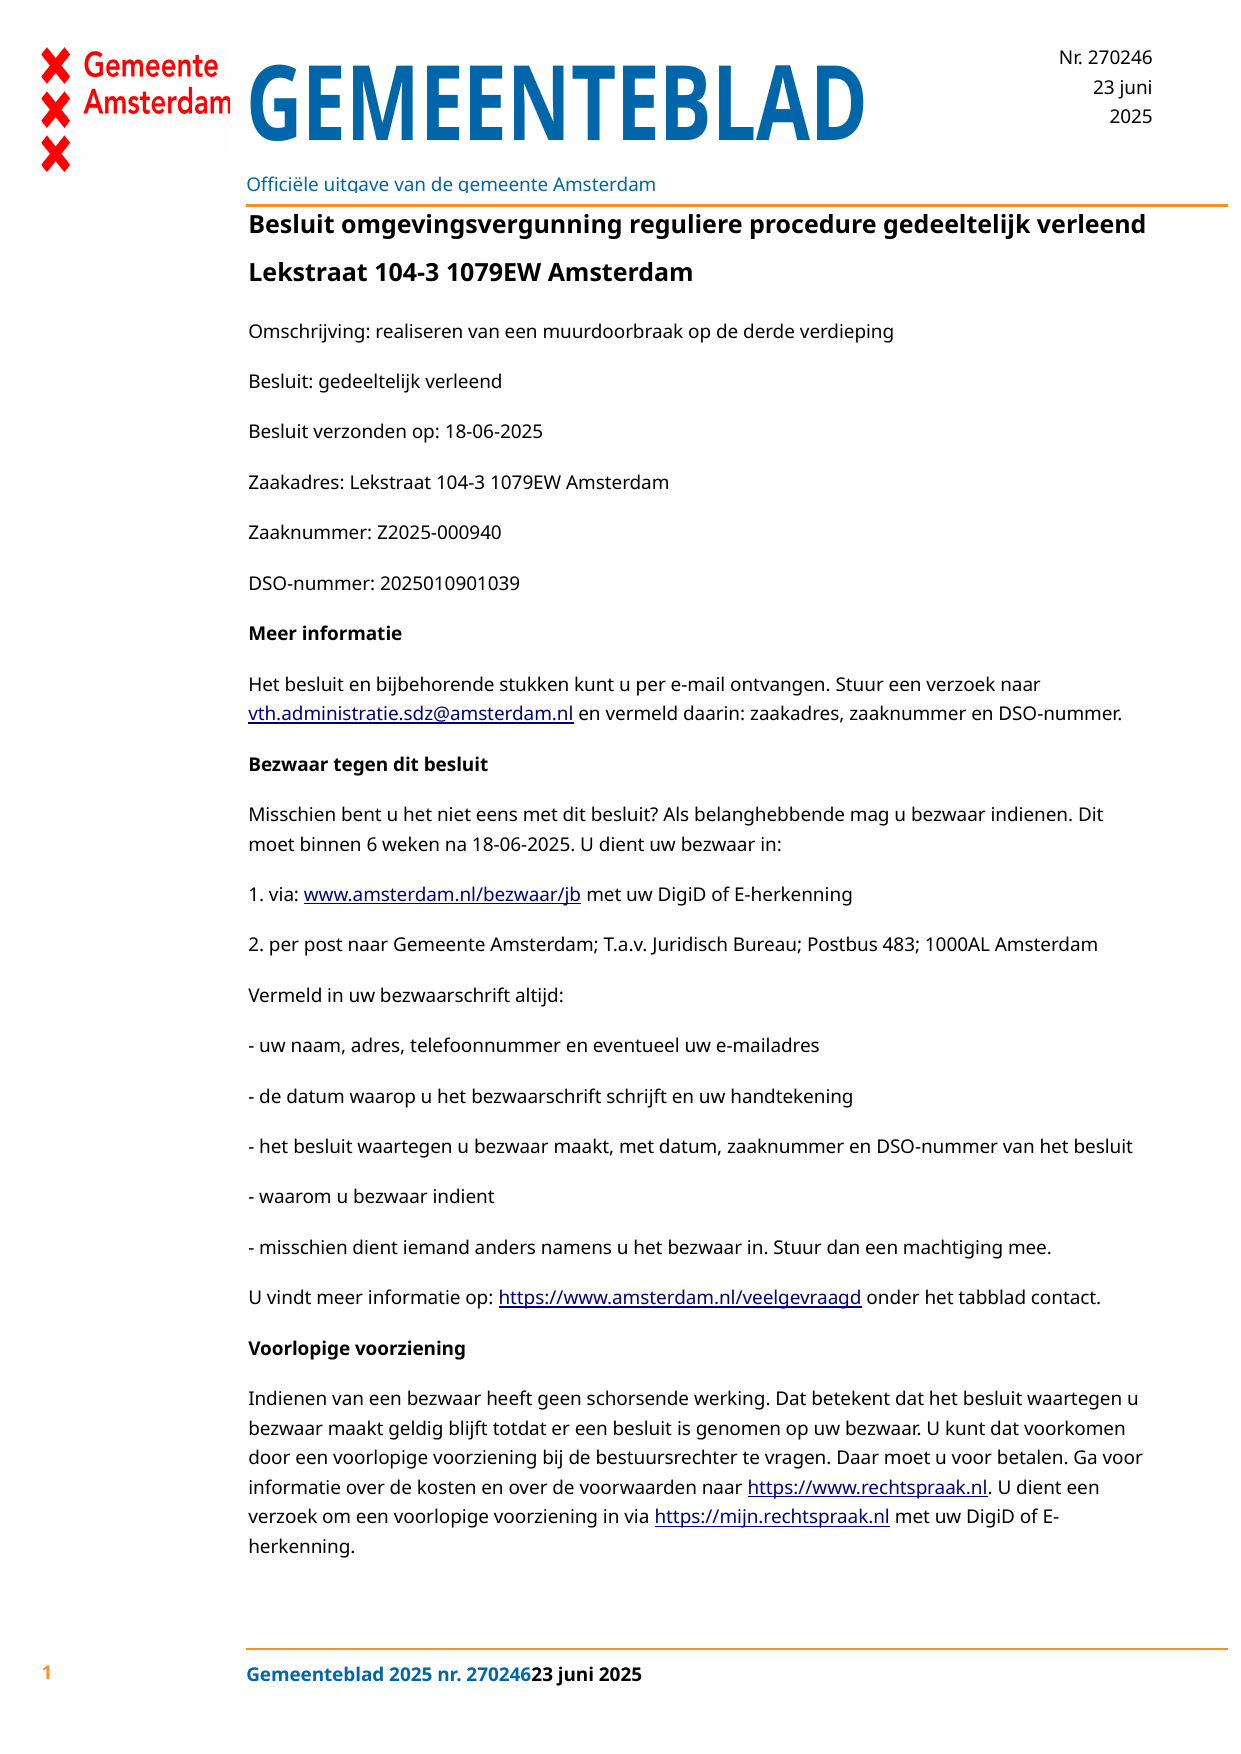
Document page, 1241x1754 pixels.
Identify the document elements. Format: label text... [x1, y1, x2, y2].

text - uw naam, adres, telefoonnummer en eventueel uw e-mailadres [248, 1032, 1152, 1058]
text Besluit verzonden op: 18-06-2025 [248, 419, 1152, 444]
text - de datum waarop u het bezwaarschrift schrijft en uw handtekening [248, 1083, 1152, 1109]
text - het besluit waartegen u bezwaar maakt, met datum, zaaknummer en DSO-nummer van het besluit [248, 1133, 1152, 1159]
text Voorlopige voorziening [248, 1335, 1152, 1361]
text Zaaknummer: Z2025-000940 [248, 519, 1152, 545]
text Besluit omgevingsvergunning reguliere procedure gedeeltelijk verleend Lekstraat 104-3 1079EW Amsterdam [248, 207, 1152, 288]
text Het besluit en bijbehorende stukken kunt u per e-mail ontvangen. Stuur een verzoek naar vth.administratie.sdz@amsterdam.nl en vermeld daarin: zaakadres, zaaknummer en DSO-nummer. [248, 671, 1152, 726]
text Indienen van een bezwaar heeft geen schorsende werking. Dat betekent dat het besluit waartegen u bezwaar maakt geldig blijft totdat er een besluit is genomen op uw bezwaar. U kunt dat voorkomen door een voorlopige voorziening bij de bestuursrechter te vragen. Daar moet u voor betalen. Ga voor informatie over de kosten en over de voorwaarden naar https://www.rechtspraak.nl. U dient een verzoek om een voorlopige voorziening in via https://mijn.rechtspraak.nl met uw DigiD of E-herkenning. [248, 1385, 1152, 1559]
text Meer informatie [248, 620, 1152, 646]
picture [41, 47, 231, 172]
text Vermeld in uw bezwaarschrift altijd: [248, 982, 1152, 1008]
text Bezwaar tegen dit besluit [248, 751, 1152, 777]
text Misschien bent u het niet eens met dit besluit? Als belanghebbende mag u bezwaar indienen. Dit moet binnen 6 weken na 18-06-2025. U dient uw bezwaar in: [248, 801, 1152, 857]
text - misschien dient iemand anders namens u het bezwaar in. Stuur dan een machtiging mee. [248, 1234, 1152, 1260]
text U vindt meer informatie op: https://www.amsterdam.nl/veelgevraagd onder het tabblad contact. [248, 1284, 1152, 1310]
text DSO-nummer: 2025010901039 [248, 570, 1152, 596]
text 2. per post naar Gemeente Amsterdam; T.a.v. Juridisch Bureau; Postbus 483; 1000AL Amsterdam [248, 932, 1152, 957]
text Zaakadres: Lekstraat 104-3 1079EW Amsterdam [248, 469, 1152, 495]
text - waarom u bezwaar indient [248, 1184, 1152, 1209]
text Omschrijving: realiseren van een muurdoorbraak op de derde verdieping [248, 318, 1152, 344]
text Besluit: gedeeltelijk verleend [248, 368, 1152, 394]
text 1. via: www.amsterdam.nl/bezwaar/jb met uw DigiD of E-herkenning [248, 881, 1152, 907]
